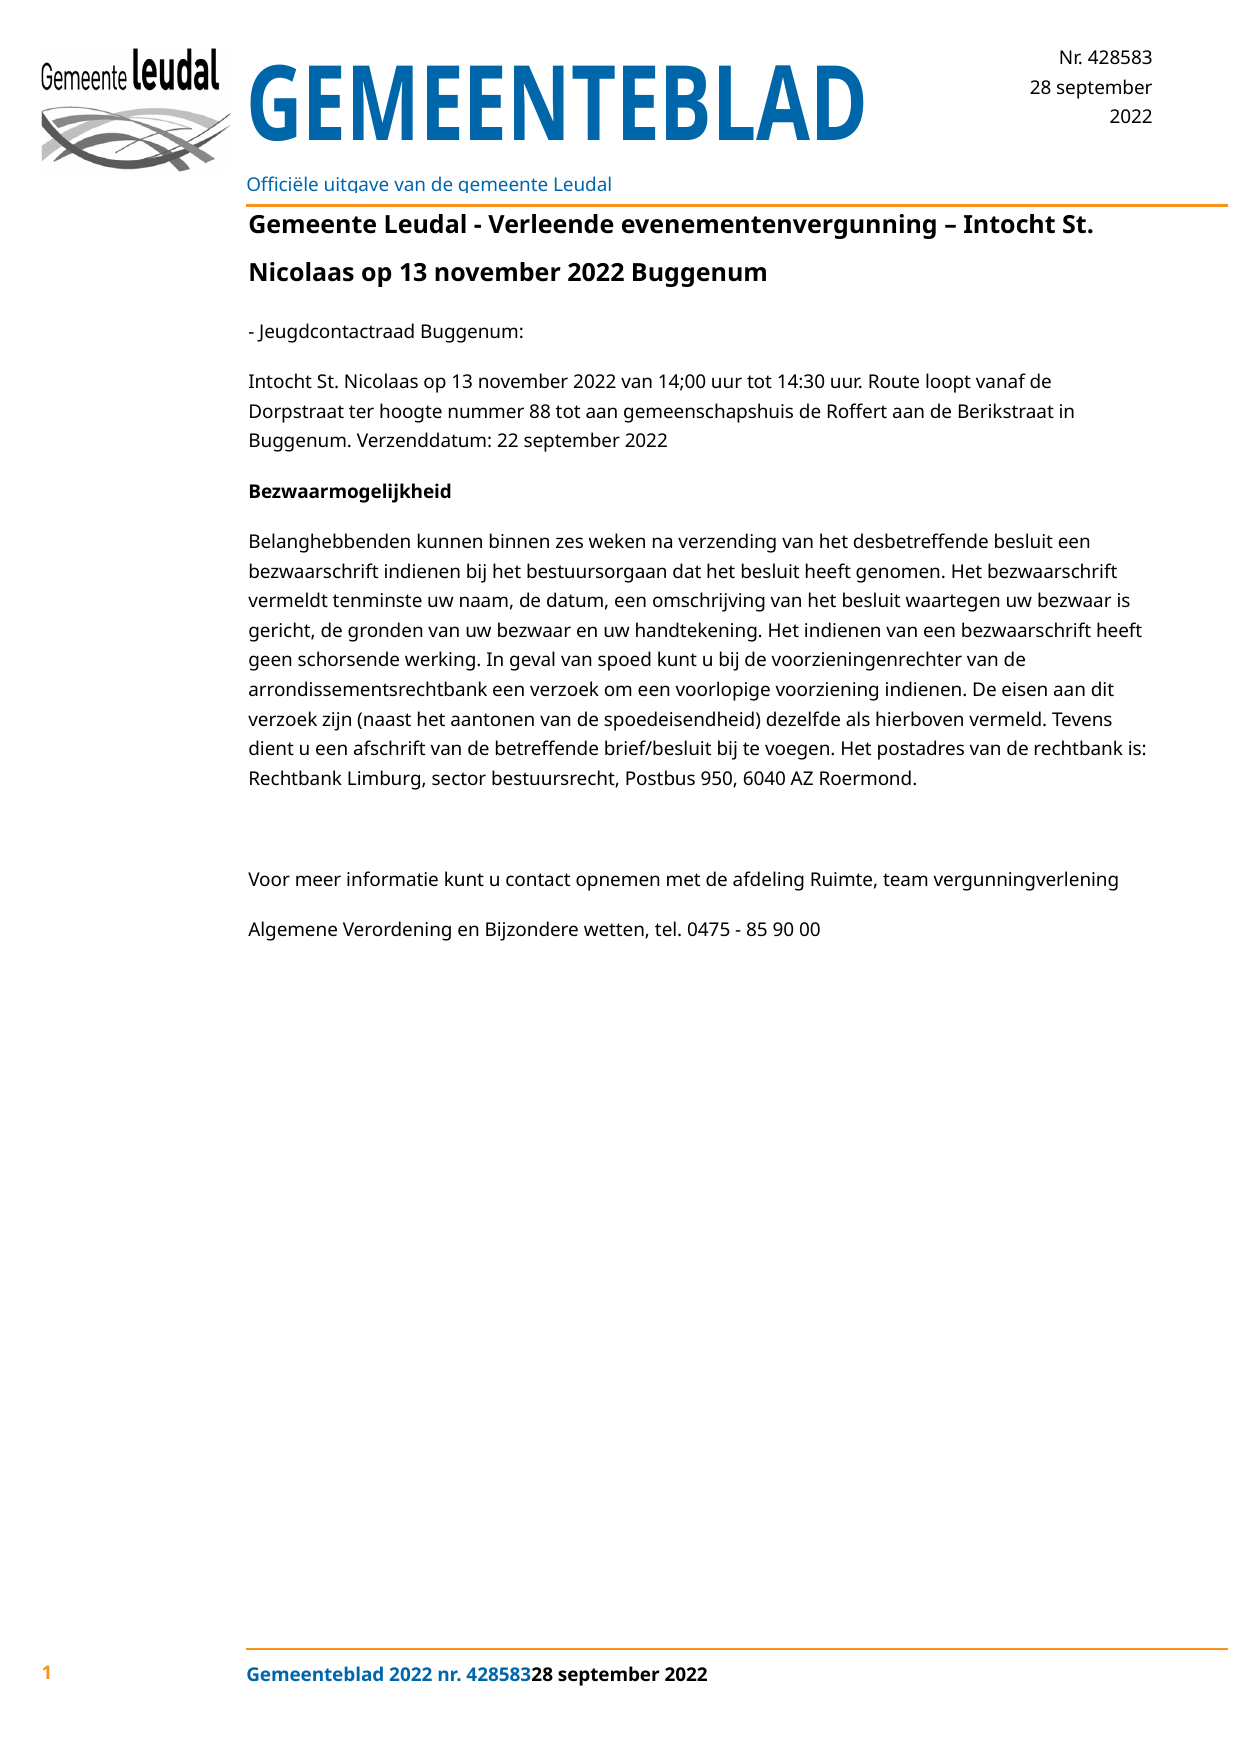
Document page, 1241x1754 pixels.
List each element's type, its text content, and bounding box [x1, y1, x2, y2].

picture [41, 47, 231, 172]
text - Jeugdcontactraad Buggenum: [248, 318, 1152, 344]
text Belanghebbenden kunnen binnen zes weken na verzending van het desbetreffende besluit een bezwaarschrift indienen bij het bestuursorgaan dat het besluit heeft genomen. Het bezwaarschrift vermeldt tenminste uw naam, de datum, een omschrijving van het besluit waartegen uw bezwaar is gericht, de gronden van uw bezwaar en uw handtekening. Het indienen van een bezwaarschrift heeft geen schorsende werking. In geval van spoed kunt u bij de voorzieningenrechter van de arrondissementsrechtbank een verzoek om een voorlopige voorziening indienen. De eisen aan dit verzoek zijn (naast het aantonen van de spoedeisendheid) dezelfde als hierboven vermeld. Tevens dient u een afschrift van de betreffende brief/besluit bij te voegen. Het postadres van de rechtbank is: Rechtbank Limburg, sector bestuursrecht, Postbus 950, 6040 AZ Roermond. [248, 528, 1152, 791]
text Algemene Verordening en Bijzondere wetten, tel. 0475 - 85 90 00 [248, 916, 1152, 942]
text Gemeente Leudal - Verleende evenementenvergunning – Intocht St. Nicolaas op 13 november 2022 Buggenum [248, 207, 1152, 288]
text Bezwaarmogelijkheid [248, 478, 1152, 504]
text Intocht St. Nicolaas op 13 november 2022 van 14;00 uur tot 14:30 uur. Route loopt vanaf de Dorpstraat ter hoogte nummer 88 tot aan gemeenschapshuis de Roffert aan de Berikstraat in Buggenum. Verzenddatum: 22 september 2022 [248, 368, 1152, 453]
text Voor meer informatie kunt u contact opnemen met de afdeling Ruimte, team vergunningverlening [248, 866, 1152, 892]
